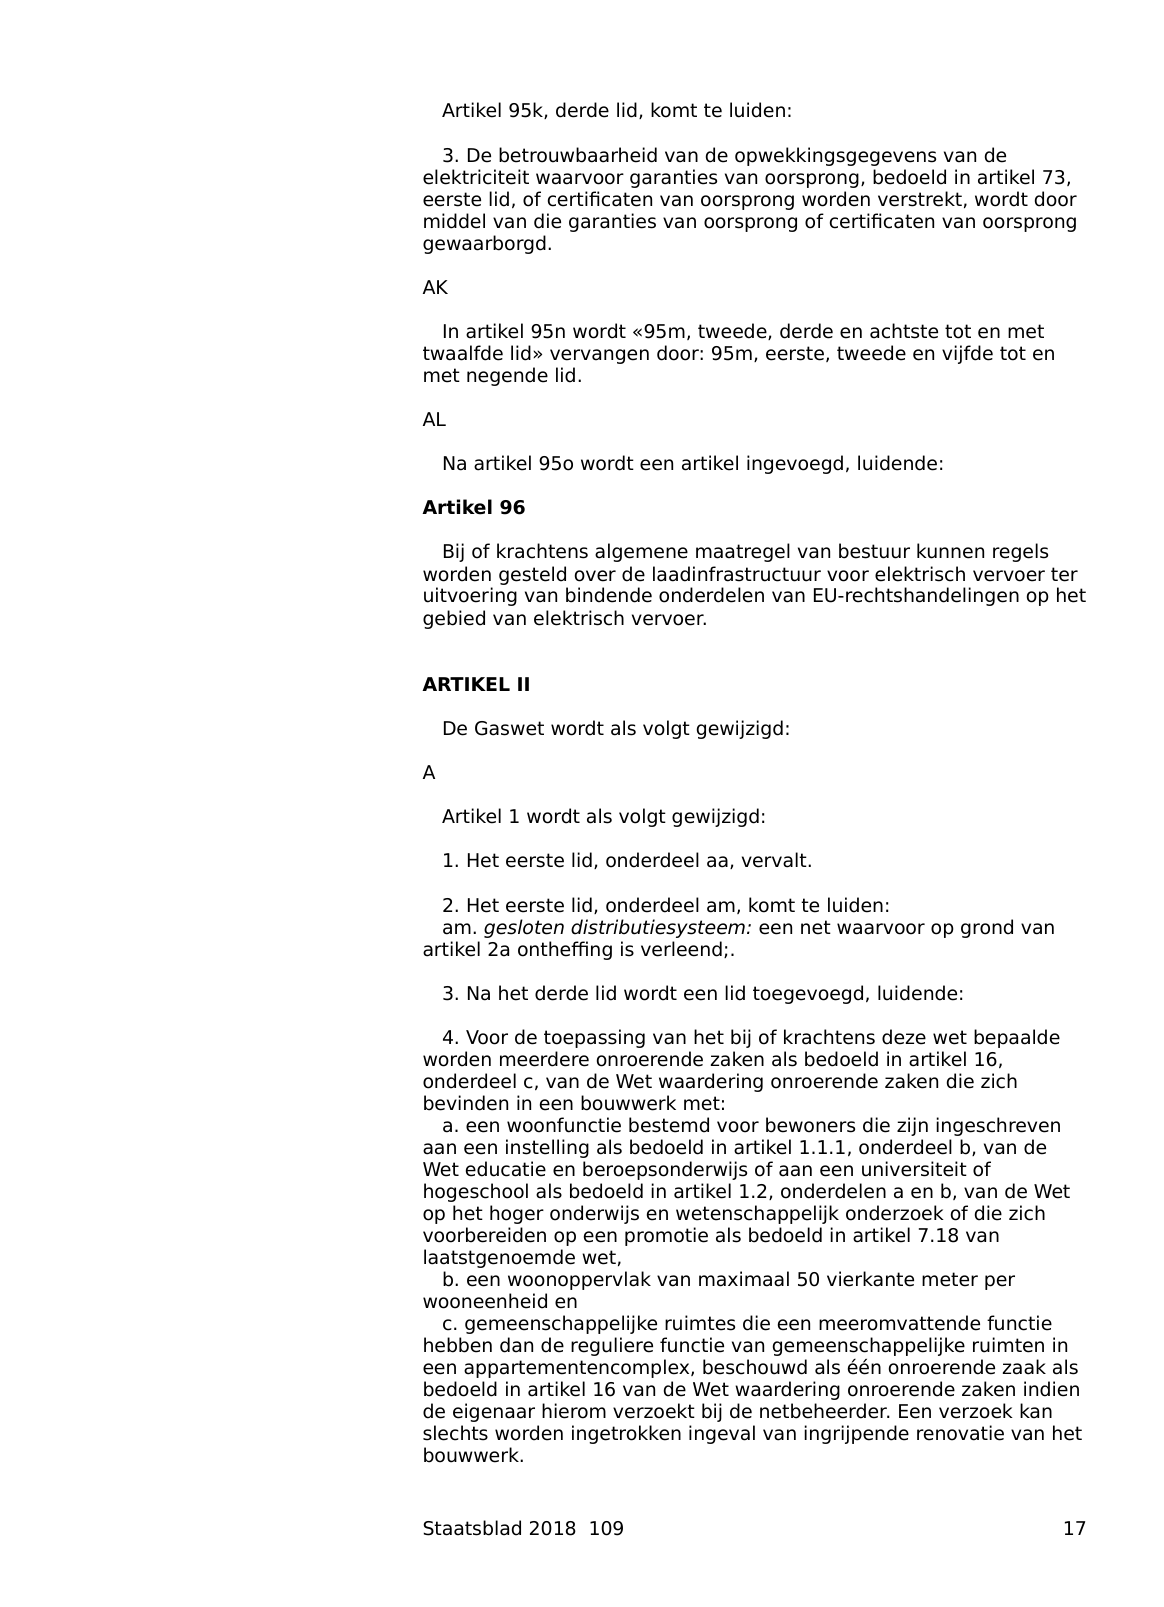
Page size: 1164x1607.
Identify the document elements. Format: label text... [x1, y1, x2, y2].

text Na artikel 95o wordt een artikel ingevoegd, luidende: [422, 453, 1087, 475]
subtitle ARTIKEL II [422, 674, 1087, 696]
text AK [422, 277, 1087, 299]
text Artikel 1 wordt als volgt gewijzigd: [422, 806, 1087, 828]
text A [422, 762, 1087, 784]
text 3. De betrouwbaarheid van de opwekkingsgegevens van de elektriciteit waarvoor garanties van oorsprong, bedoeld in artikel 73, eerste lid, of certificaten van oorsprong worden verstrekt, wordt door middel van die garanties van oorsprong of certificaten van oorsprong gewaarborgd. [422, 144, 1087, 254]
text 4. Voor de toepassing van het bij of krachtens deze wet bepaalde worden meerdere onroerende zaken als bedoeld in artikel 16, onderdeel c, van de Wet waardering onroerende zaken die zich bevinden in een bouwwerk met: [422, 1027, 1087, 1115]
text b. een woonoppervlak van maximaal 50 vierkante meter per wooneenheid en [422, 1269, 1087, 1313]
text c. gemeenschappelijke ruimtes die een meeromvattende functie hebben dan de reguliere functie van gemeenschappelijke ruimten in een appartementencomplex, beschouwd als één onroerende zaak als bedoeld in artikel 16 van de Wet waardering onroerende zaken indien de eigenaar hierom verzoekt bij de netbeheerder. Een verzoek kan slechts worden ingetrokken ingeval van ingrijpende renovatie van het bouwwerk. [422, 1313, 1087, 1466]
text 3. Na het derde lid wordt een lid toegevoegd, luidende: [422, 983, 1087, 1005]
text AL [422, 409, 1087, 431]
text Bij of krachtens algemene maatregel van bestuur kunnen regels worden gesteld over de laadinfrastructuur voor elektrisch vervoer ter uitvoering van bindende onderdelen van EU-rechtshandelingen op het gebied van elektrisch vervoer. [422, 541, 1087, 629]
text In artikel 95n wordt «95m, tweede, derde en achtste tot en met twaalfde lid» vervangen door: 95m, eerste, tweede en vijfde tot en met negende lid. [422, 321, 1087, 387]
text 2. Het eerste lid, onderdeel am, komt te luiden: [422, 894, 1087, 917]
text a. een woonfunctie bestemd voor bewoners die zijn ingeschreven aan een instelling als bedoeld in artikel 1.1.1, onderdeel b, van de Wet educatie en beroepsonderwijs of aan een universiteit of hogeschool als bedoeld in artikel 1.2, onderdelen a en b, van de Wet op het hoger onderwijs en wetenschappelijk onderzoek of die zich voorbereiden op een promotie als bedoeld in artikel 7.18 van laatstgenoemde wet, [422, 1115, 1087, 1269]
text De Gaswet wordt als volgt gewijzigd: [422, 718, 1087, 740]
text Artikel 95k, derde lid, komt te luiden: [422, 100, 1087, 122]
text am. gesloten distributiesysteem: een net waarvoor op grond van artikel 2a ontheffing is verleend;. [422, 917, 1087, 961]
subtitle Artikel 96 [422, 497, 1087, 519]
text 1. Het eerste lid, onderdeel aa, vervalt. [422, 850, 1087, 872]
